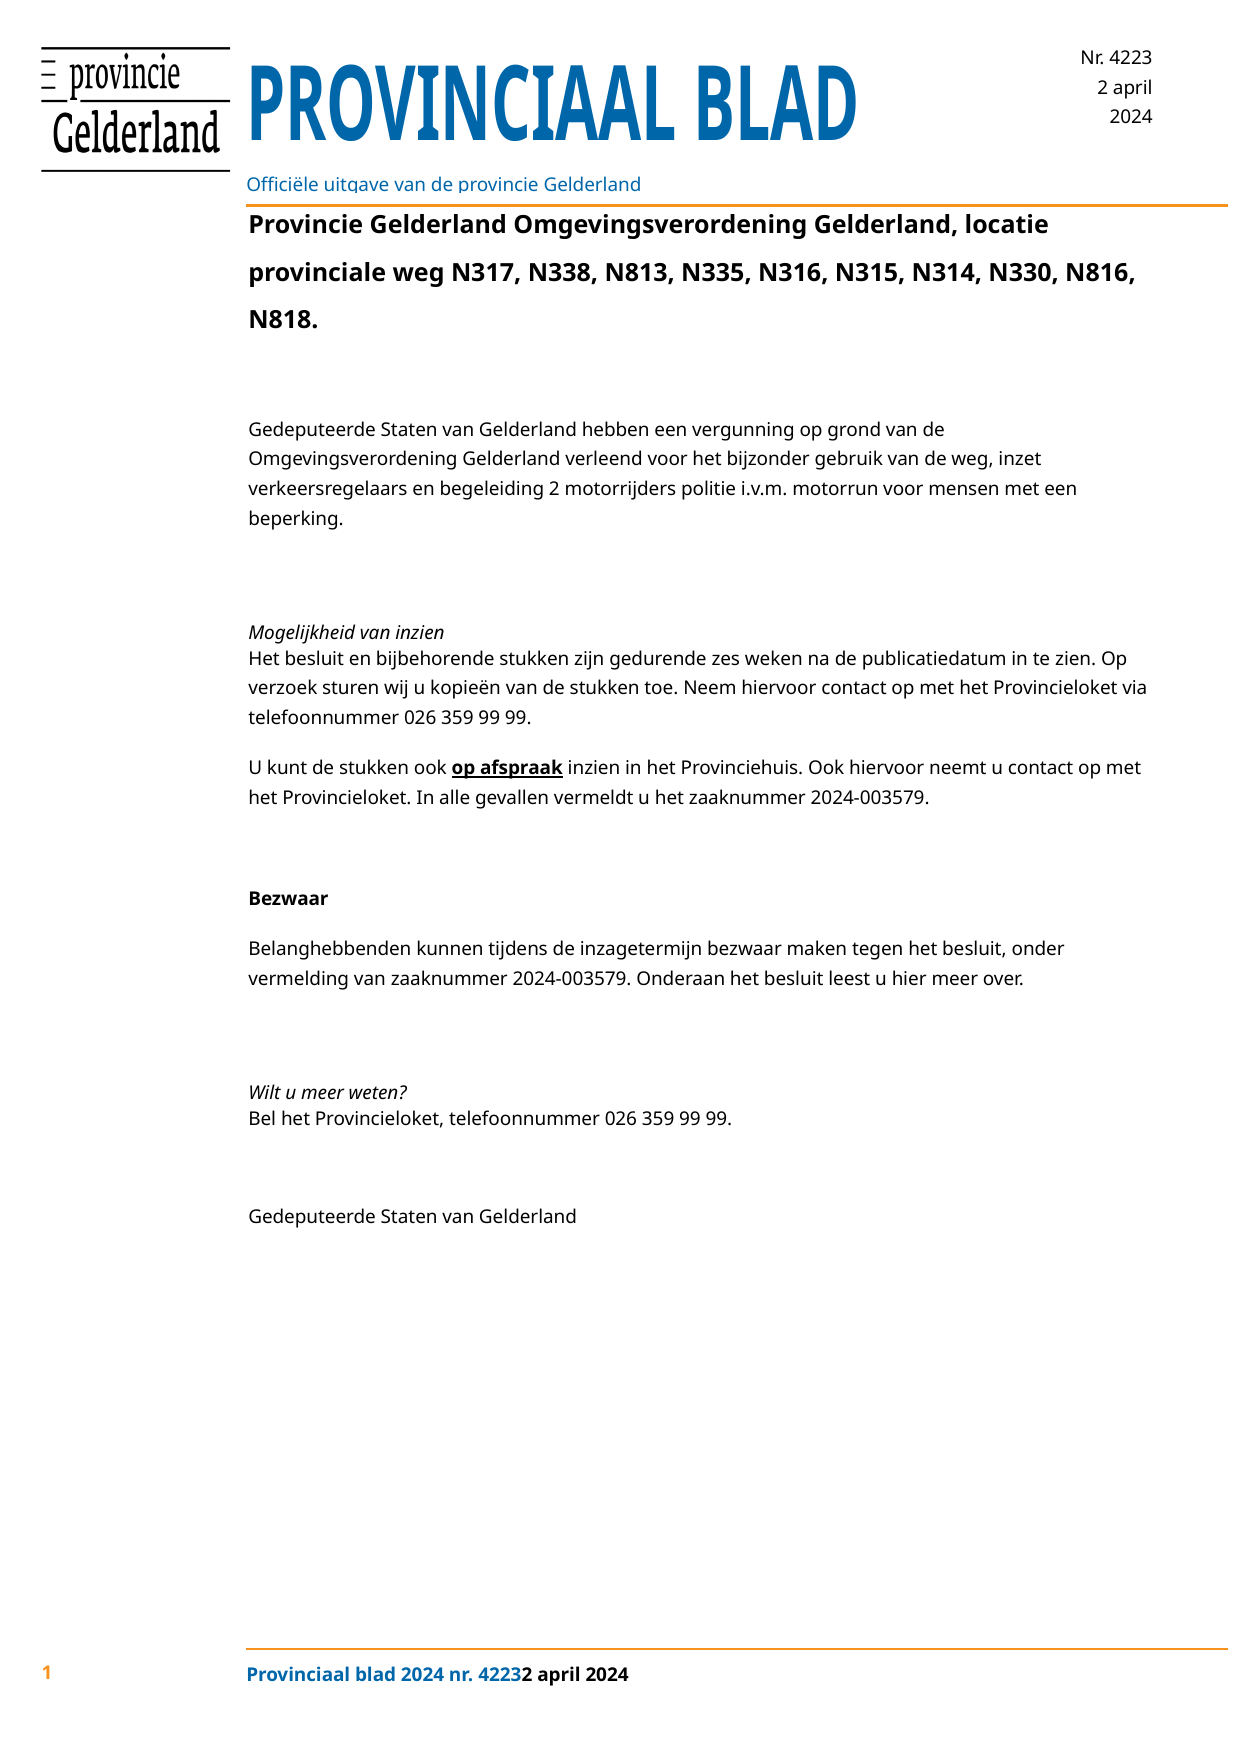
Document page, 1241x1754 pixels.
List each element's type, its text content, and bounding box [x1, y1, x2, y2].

text Het besluit en bijbehorende stukken zijn gedurende zes weken na de publicatiedatum in te zien. Op verzoek sturen wij u kopieën van de stukken toe. Neem hiervoor contact op met het Provincieloket via telefoonnummer 026 359 99 99. [248, 645, 1152, 730]
text Gedeputeerde Staten van Gelderland [248, 1203, 1152, 1229]
text Gedeputeerde Staten van Gelderland hebben een vergunning op grond van de Omgevingsverordening Gelderland verleend voor het bijzonder gebruik van de weg, inzet verkeersregelaars en begeleiding 2 motorrijders politie i.v.m. motorrun voor mensen met een beperking. [248, 416, 1152, 530]
text Belanghebbenden kunnen tijdens de inzagetermijn bezwaar maken tegen het besluit, onder vermelding van zaaknummer 2024-003579. Onderaan het besluit leest u hier meer over. [248, 935, 1152, 991]
text U kunt de stukken ook op afspraak inzien in het Provinciehuis. Ook hiervoor neemt u contact op met het Provincieloket. In alle gevallen vermeldt u het zaaknummer 2024-003579. [248, 754, 1152, 810]
text Bezwaar [248, 885, 1152, 911]
picture [41, 47, 231, 172]
text Mogelijkheid van inzien [248, 619, 1152, 645]
text Provincie Gelderland Omgevingsverordening Gelderland, locatie provinciale weg N317, N338, N813, N335, N316, N315, N314, N330, N816, N818. [248, 207, 1152, 336]
text Bel het Provincieloket, telefoonnummer 026 359 99 99. [248, 1105, 1152, 1131]
text Wilt u meer weten? [248, 1079, 1152, 1105]
